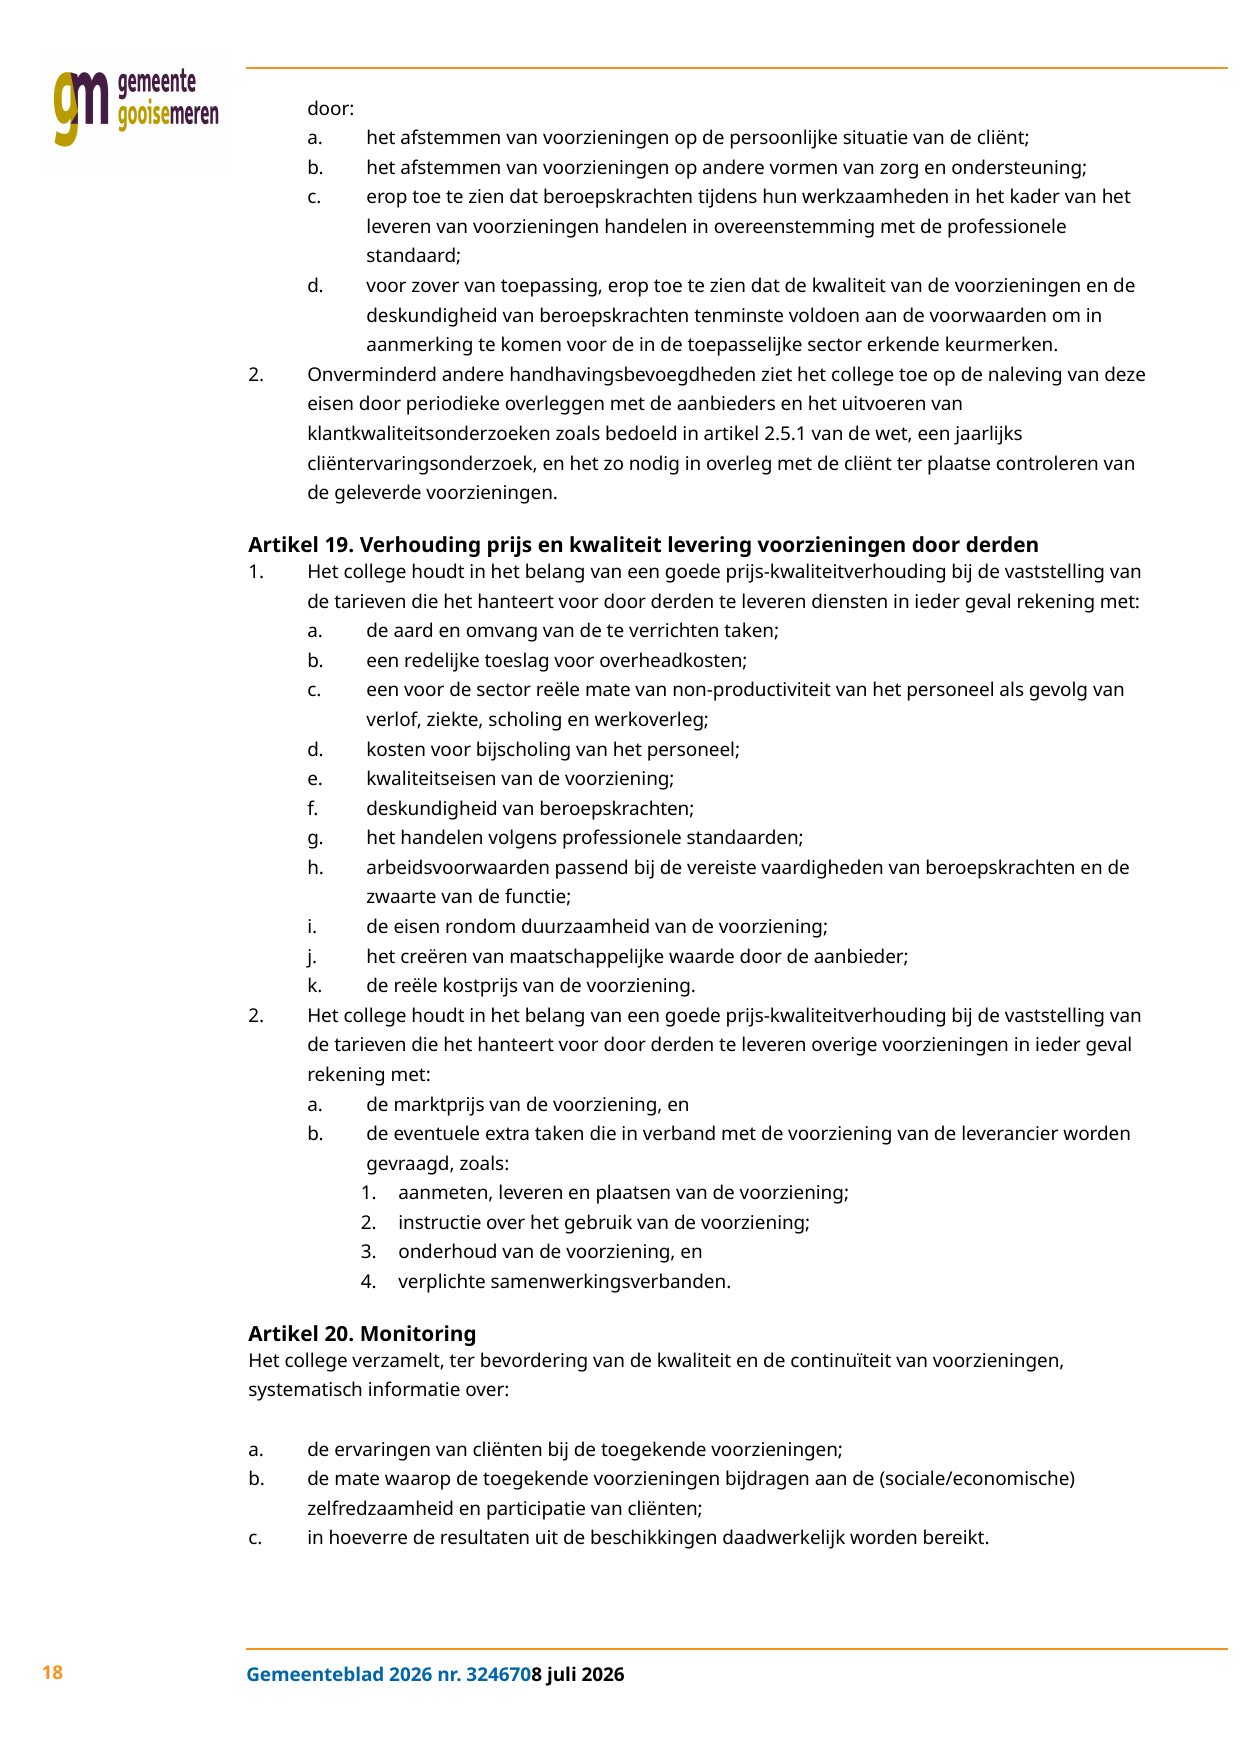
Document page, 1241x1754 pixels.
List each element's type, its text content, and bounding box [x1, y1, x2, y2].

list aanmeten, leveren en plaatsen van de voorziening; [361, 1179, 1152, 1205]
list de mate waarop de toegekende voorzieningen bijdragen aan de (sociale/economische) zelfredzaamheid en participatie van cliënten; [248, 1465, 1152, 1521]
list kosten voor bijscholing van het personeel; [307, 736, 1152, 761]
list de reële kostprijs van de voorziening. [307, 972, 1152, 998]
list arbeidsvoorwaarden passend bij de vereiste vaardigheden van beroepskrachten en de zwaarte van de functie; [307, 854, 1152, 909]
list het handelen volgens professionele standaarden; [307, 824, 1152, 850]
list kwaliteitseisen van de voorziening; [307, 765, 1152, 791]
list het creëren van maatschappelijke waarde door de aanbieder; [307, 943, 1152, 968]
list Het college houdt in het belang van een goede prijs-kwaliteitverhouding bij de vaststelling van de tarieven die het hanteert voor door derden te leveren overige voorzieningen in ieder geval rekening met: [248, 1002, 1152, 1087]
list onderhoud van de voorziening, en [361, 1239, 1152, 1264]
list instructie over het gebruik van de voorziening; [361, 1209, 1152, 1235]
text Artikel 20. Monitoring [248, 1319, 1152, 1347]
list door: [248, 95, 1152, 121]
list in hoeverre de resultaten uit de beschikkingen daadwerkelijk worden bereikt. [248, 1524, 1152, 1550]
list de eventuele extra taken die in verband met de voorziening van de leverancier worden gevraagd, zoals: [307, 1120, 1152, 1176]
list de marktprijs van de voorziening, en [307, 1091, 1152, 1116]
list de aard en omvang van de te verrichten taken; [307, 617, 1152, 643]
list erop toe te zien dat beroepskrachten tijdens hun werkzaamheden in het kader van het leveren van voorzieningen handelen in overeenstemming met de professionele standaard; [307, 183, 1152, 268]
list een redelijke toeslag voor overheadkosten; [307, 647, 1152, 673]
list een voor de sector reële mate van non-productiviteit van het personeel als gevolg van verlof, ziekte, scholing en werkoverleg; [307, 677, 1152, 732]
list Het college houdt in het belang van een goede prijs-kwaliteitverhouding bij de vaststelling van de tarieven die het hanteert voor door derden te leveren diensten in ieder geval rekening met: [248, 558, 1152, 613]
list het afstemmen van voorzieningen op de persoonlijke situatie van de cliënt; [307, 124, 1152, 150]
list deskundigheid van beroepskrachten; [307, 795, 1152, 821]
list het afstemmen van voorzieningen op andere vormen van zorg en ondersteuning; [307, 154, 1152, 180]
text Artikel 19. Verhouding prijs en kwaliteit levering voorzieningen door derden [248, 530, 1152, 558]
text Het college verzamelt, ter bevordering van de kwaliteit en de continuïteit van voorzieningen, systematisch informatie over: [248, 1347, 1152, 1402]
list de eisen rondom duurzaamheid van de voorziening; [307, 913, 1152, 939]
list Onverminderd andere handhavingsbevoegdheden ziet het college toe op de naleving van deze eisen door periodieke overleggen met de aanbieders en het uitvoeren van klantkwaliteitsonderzoeken zoals bedoeld in artikel 2.5.1 van de wet, een jaarlijks cliëntervaringsonderzoek, en het zo nodig in overleg met de cliënt ter plaatse controleren van de geleverde voorzieningen. [248, 361, 1152, 505]
picture [41, 47, 231, 172]
list de ervaringen van cliënten bij de toegekende voorzieningen; [248, 1436, 1152, 1462]
list voor zover van toepassing, erop toe te zien dat de kwaliteit van de voorzieningen en de deskundigheid van beroepskrachten tenminste voldoen aan de voorwaarden om in aanmerking te komen voor de in de toepasselijke sector erkende keurmerken. [307, 272, 1152, 357]
list verplichte samenwerkingsverbanden. [361, 1268, 1152, 1294]
